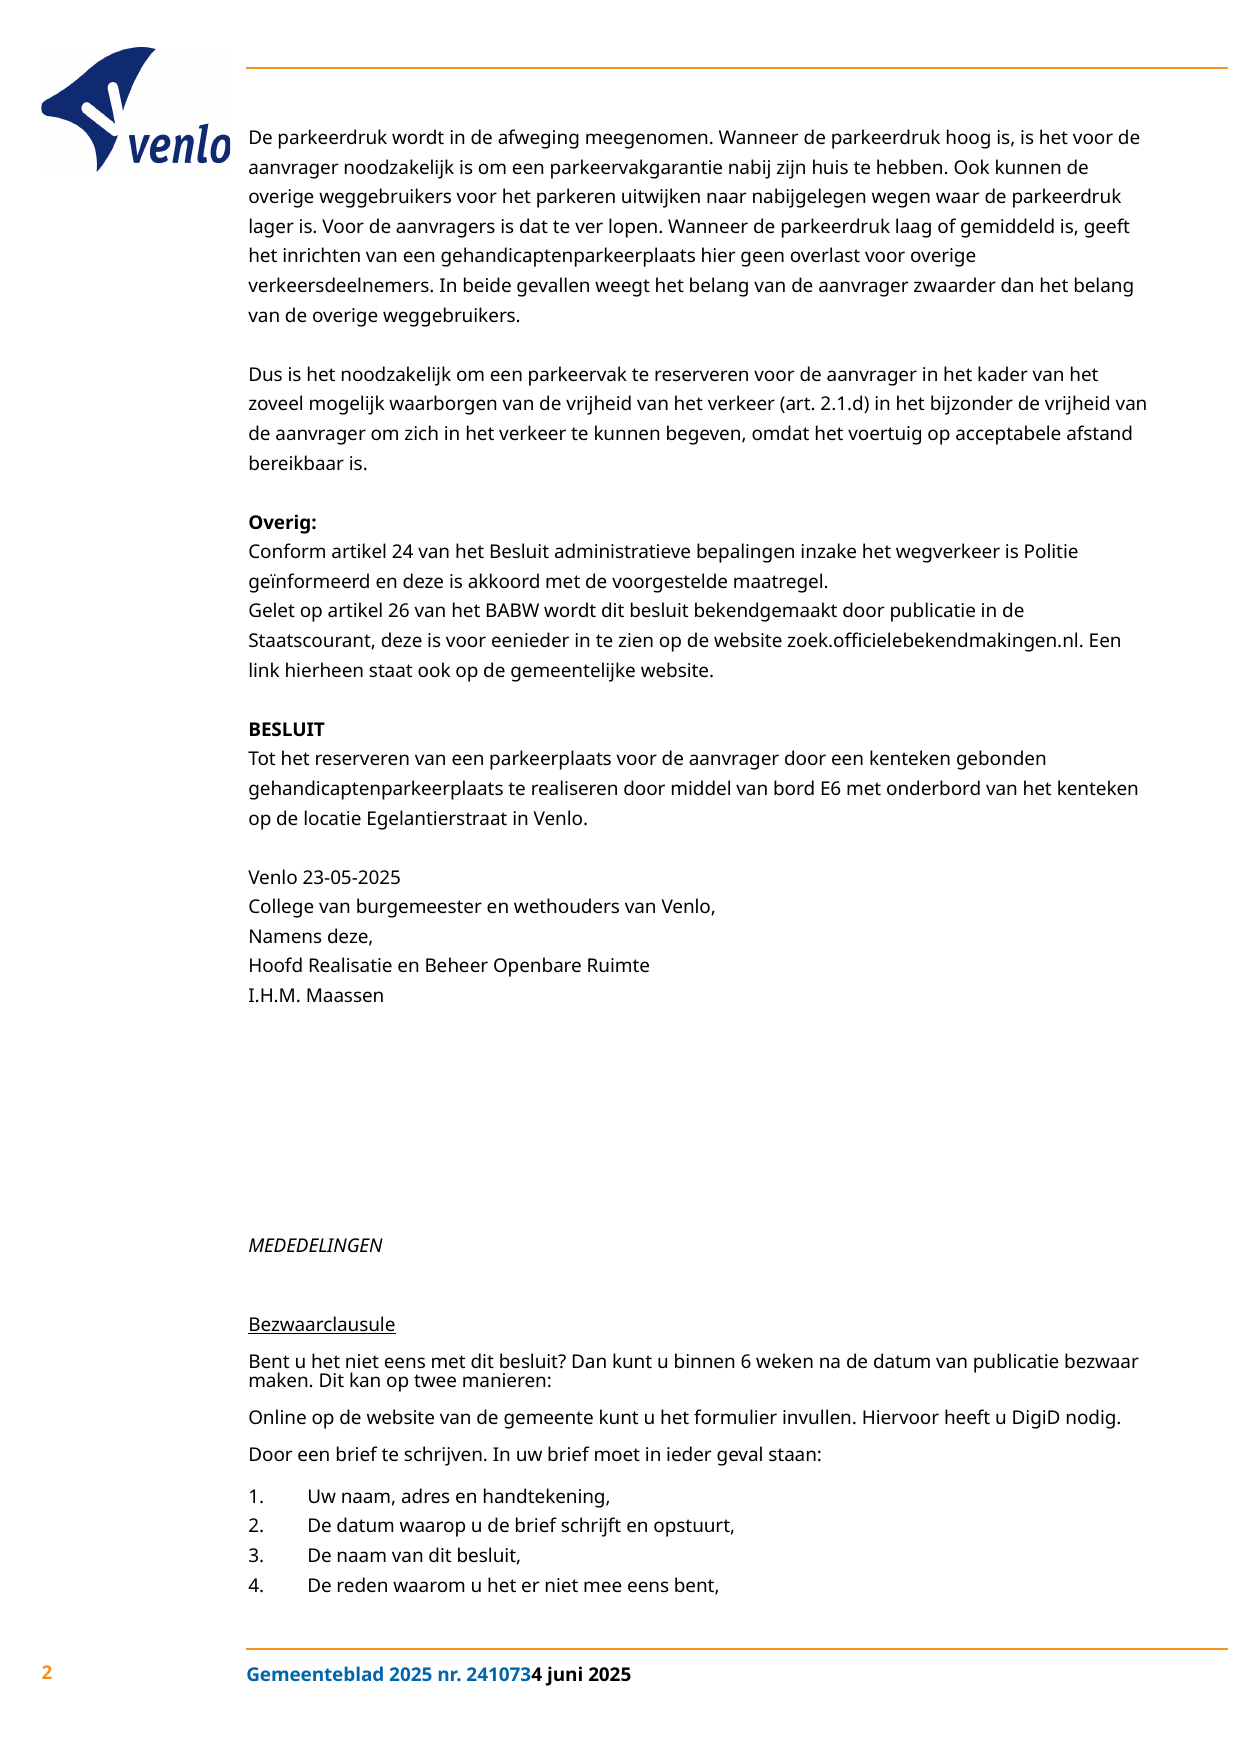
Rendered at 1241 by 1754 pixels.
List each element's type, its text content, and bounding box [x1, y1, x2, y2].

list Uw naam, adres en handtekening, [248, 1483, 1152, 1509]
text Bezwaarclausule [248, 1316, 1152, 1335]
text Online op de website van de gemeente kunt u het formulier invullen. Hiervoor heeft u DigiD nodig. [248, 1409, 1152, 1428]
text Hoofd Realisatie en Beheer Openbare Ruimte [248, 953, 1152, 978]
text Dus is het noodzakelijk om een parkeervak te reserveren voor de aanvrager in het kader van het zoveel mogelijk waarborgen van de vrijheid van het verkeer (art. 2.1.d) in het bijzonder de vrijheid van de aanvrager om zich in het verkeer te kunnen begeven, omdat het voertuig op acceptabele afstand bereikbaar is. [248, 361, 1152, 476]
text De parkeerdruk wordt in de afweging meegenomen. Wanneer de parkeerdruk hoog is, is het voor de aanvrager noodzakelijk is om een parkeervakgarantie nabij zijn huis te hebben. Ook kunnen de overige weggebruikers voor het parkeren uitwijken naar nabijgelegen wegen waar de parkeerdruk lager is. Voor de aanvragers is dat te ver lopen. Wanneer de parkeerdruk laag of gemiddeld is, geeft het inrichten van een gehandicaptenparkeerplaats hier geen overlast voor overige verkeersdeelnemers. In beide gevallen weegt het belang van de aanvrager zwaarder dan het belang van de overige weggebruikers. [248, 124, 1152, 328]
text Venlo 23-05-2025 [248, 864, 1152, 890]
text College van burgemeester en wethouders van Venlo, [248, 893, 1152, 919]
text MEDEDELINGEN [248, 1232, 1152, 1258]
text Conform artikel 24 van het Besluit administratieve bepalingen inzake het wegverkeer is Politie geïnformeerd en deze is akkoord met de voorgestelde maatregel. [248, 538, 1152, 594]
text Gelet op artikel 26 van het BABW wordt dit besluit bekendgemaakt door publicatie in de Staatscourant, deze is voor eenieder in te zien op de website zoek.officielebekendmakingen.nl. Een link hierheen staat ook op de gemeentelijke website. [248, 598, 1152, 683]
text Namens deze, [248, 923, 1152, 949]
text Bent u het niet eens met dit besluit? Dan kunt u binnen 6 weken na de datum van publicatie bezwaar maken. Dit kan op twee manieren: [248, 1353, 1152, 1391]
text Overig: [248, 509, 1152, 535]
text Door een brief te schrijven. In uw brief moet in ieder geval staan: [248, 1446, 1152, 1465]
text BESLUIT [248, 716, 1152, 742]
list De naam van dit besluit, [248, 1542, 1152, 1568]
text I.H.M. Maassen [248, 982, 1152, 1008]
list De reden waarom u het er niet mee eens bent, [248, 1572, 1152, 1597]
list De datum waarop u de brief schrijft en opstuurt, [248, 1513, 1152, 1538]
picture [41, 47, 231, 172]
text Tot het reserveren van een parkeerplaats voor de aanvrager door een kenteken gebonden gehandicaptenparkeerplaats te realiseren door middel van bord E6 met onderbord van het kenteken op de locatie Egelantierstraat in Venlo. [248, 746, 1152, 831]
